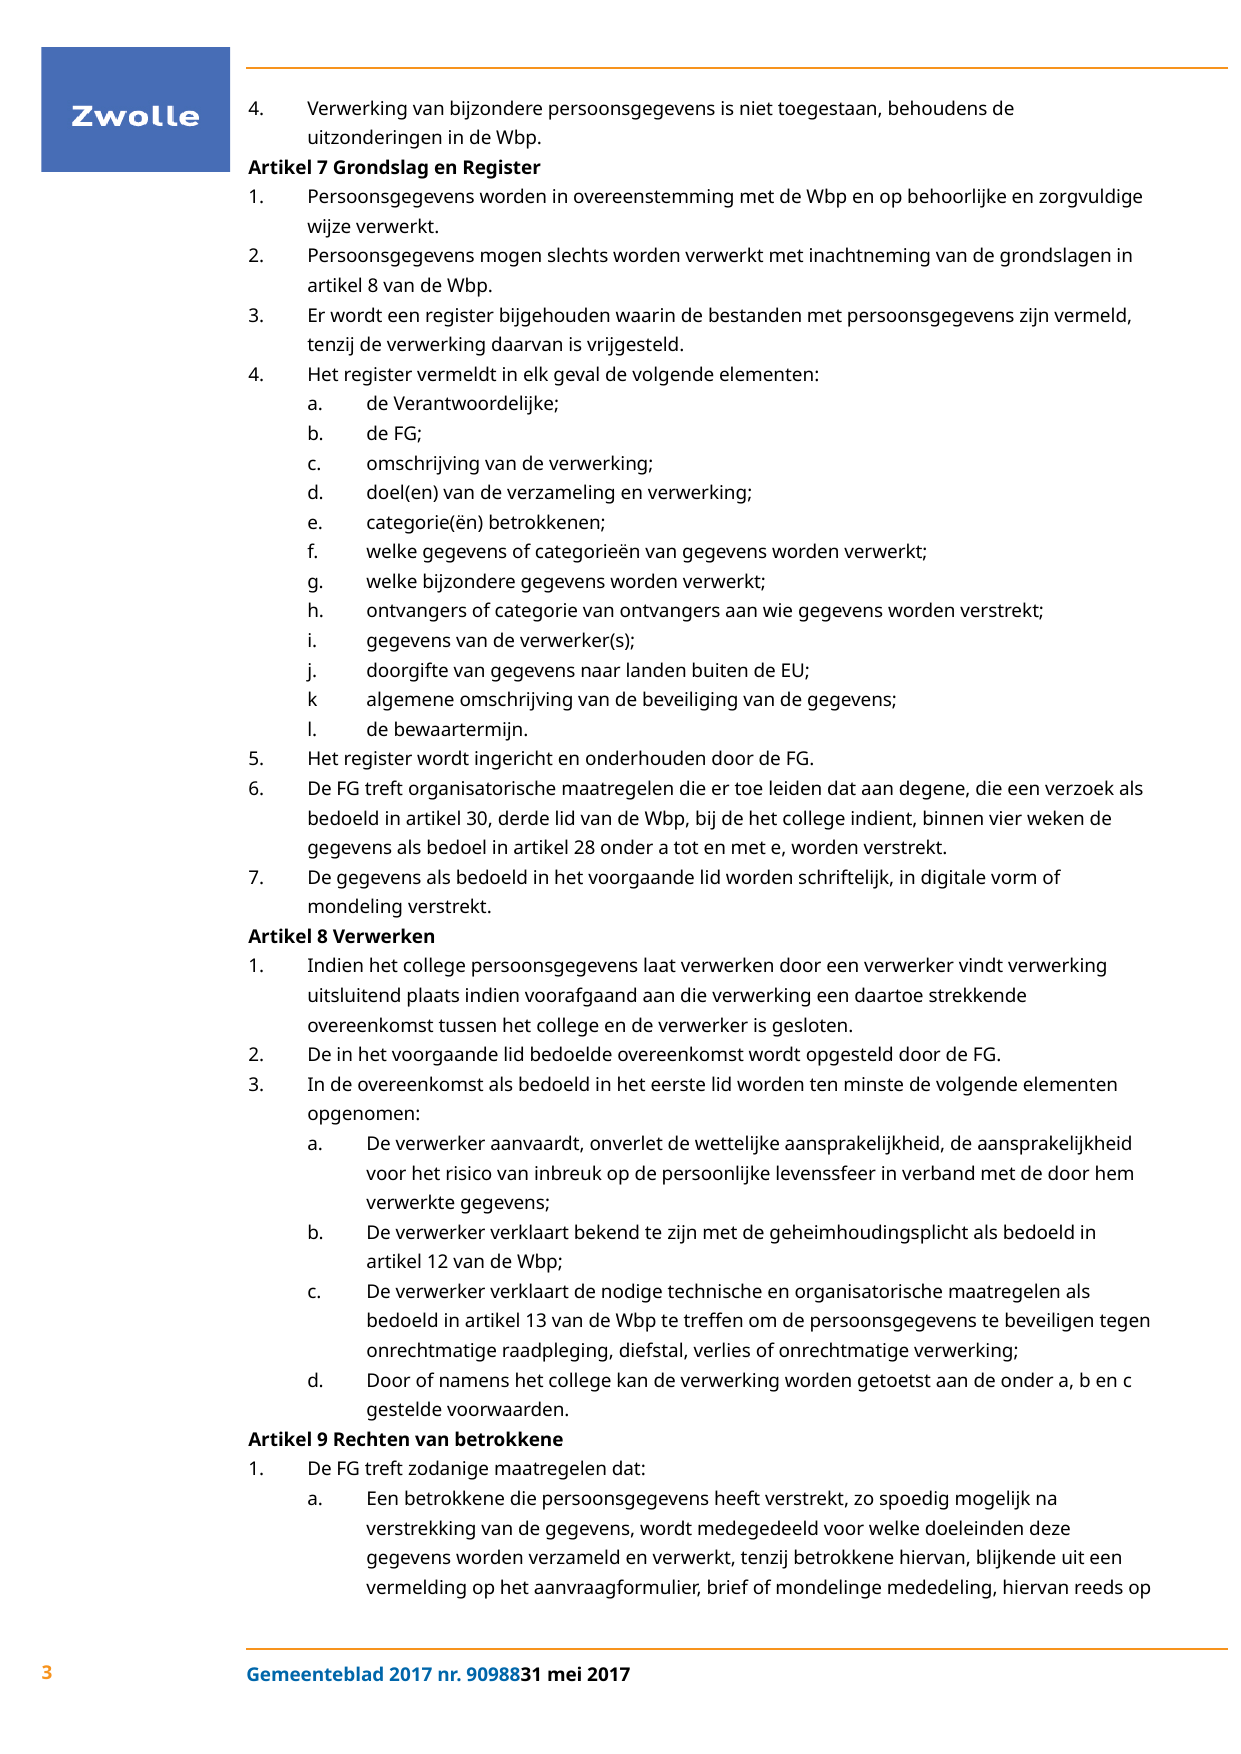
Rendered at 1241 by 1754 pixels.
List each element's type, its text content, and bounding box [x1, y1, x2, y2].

list de FG; [307, 420, 1152, 446]
list Persoonsgegevens worden in overeenstemming met de Wbp en op behoorlijke en zorgvuldige wijze verwerkt. [248, 183, 1152, 239]
list De verwerker aanvaardt, onverlet de wettelijke aansprakelijkheid, de aansprakelijkheid voor het risico van inbreuk op de persoonlijke levenssfeer in verband met de door hem verwerkte gegevens; [307, 1130, 1152, 1215]
list Persoonsgegevens mogen slechts worden verwerkt met inachtneming van de grondslagen in artikel 8 van de Wbp. [248, 243, 1152, 298]
list In de overeenkomst als bedoeld in het eerste lid worden ten minste de volgende elementen opgenomen: [248, 1071, 1152, 1126]
list Een betrokkene die persoonsgegevens heeft verstrekt, zo spoedig mogelijk na verstrekking van de gegevens, wordt medegedeeld voor welke doeleinden deze gegevens worden verzameld en verwerkt, tenzij betrokkene hiervan, blijkende uit een vermelding op het aanvraagformulier, brief of mondelinge mededeling, hiervan reeds op [307, 1485, 1152, 1600]
list gegevens van de verwerker(s); [307, 627, 1152, 653]
picture [41, 47, 231, 172]
list De FG treft organisatorische maatregelen die er toe leiden dat aan degene, die een verzoek als bedoeld in artikel 30, derde lid van de Wbp, bij de het college indient, binnen vier weken de gegevens als bedoel in artikel 28 onder a tot en met e, worden verstrekt. [248, 775, 1152, 860]
list De in het voorgaande lid bedoelde overeenkomst wordt opgesteld door de FG. [248, 1041, 1152, 1067]
list Het register vermeldt in elk geval de volgende elementen: [248, 361, 1152, 387]
text Artikel 7 Grondslag en Register [248, 154, 1152, 180]
list categorie(ën) betrokkenen; [307, 509, 1152, 535]
list Door of namens het college kan de verwerking worden getoetst aan de onder a, b en c gestelde voorwaarden. [307, 1367, 1152, 1422]
list doorgifte van gegevens naar landen buiten de EU; [307, 657, 1152, 683]
list algemene omschrijving van de beveiliging van de gegevens; [307, 686, 1152, 712]
list De gegevens als bedoeld in het voorgaande lid worden schriftelijk, in digitale vorm of mondeling verstrekt. [248, 864, 1152, 919]
list welke gegevens of categorieën van gegevens worden verwerkt; [307, 538, 1152, 564]
list de Verantwoordelijke; [307, 391, 1152, 416]
list Indien het college persoonsgegevens laat verwerken door een verwerker vindt verwerking uitsluitend plaats indien voorafgaand aan die verwerking een daartoe strekkende overeenkomst tussen het college en de verwerker is gesloten. [248, 953, 1152, 1038]
list doel(en) van de verzameling en verwerking; [307, 479, 1152, 505]
list welke bijzondere gegevens worden verwerkt; [307, 568, 1152, 594]
list Verwerking van bijzondere persoonsgegevens is niet toegestaan, behoudens de uitzonderingen in de Wbp. [248, 95, 1152, 150]
list ontvangers of categorie van ontvangers aan wie gegevens worden verstrekt; [307, 598, 1152, 623]
list De verwerker verklaart bekend te zijn met de geheimhoudingsplicht als bedoeld in artikel 12 van de Wbp; [307, 1219, 1152, 1274]
list De verwerker verklaart de nodige technische en organisatorische maatregelen als bedoeld in artikel 13 van de Wbp te treffen om de persoonsgegevens te beveiligen tegen onrechtmatige raadpleging, diefstal, verlies of onrechtmatige verwerking; [307, 1278, 1152, 1363]
text Artikel 8 Verwerken [248, 923, 1152, 949]
list De FG treft zodanige maatregelen dat: [248, 1456, 1152, 1481]
list omschrijving van de verwerking; [307, 450, 1152, 476]
list Het register wordt ingericht en onderhouden door de FG. [248, 746, 1152, 771]
list de bewaartermijn. [307, 716, 1152, 742]
text Artikel 9 Rechten van betrokkene [248, 1426, 1152, 1452]
list Er wordt een register bijgehouden waarin de bestanden met persoonsgegevens zijn vermeld, tenzij de verwerking daarvan is vrijgesteld. [248, 302, 1152, 357]
